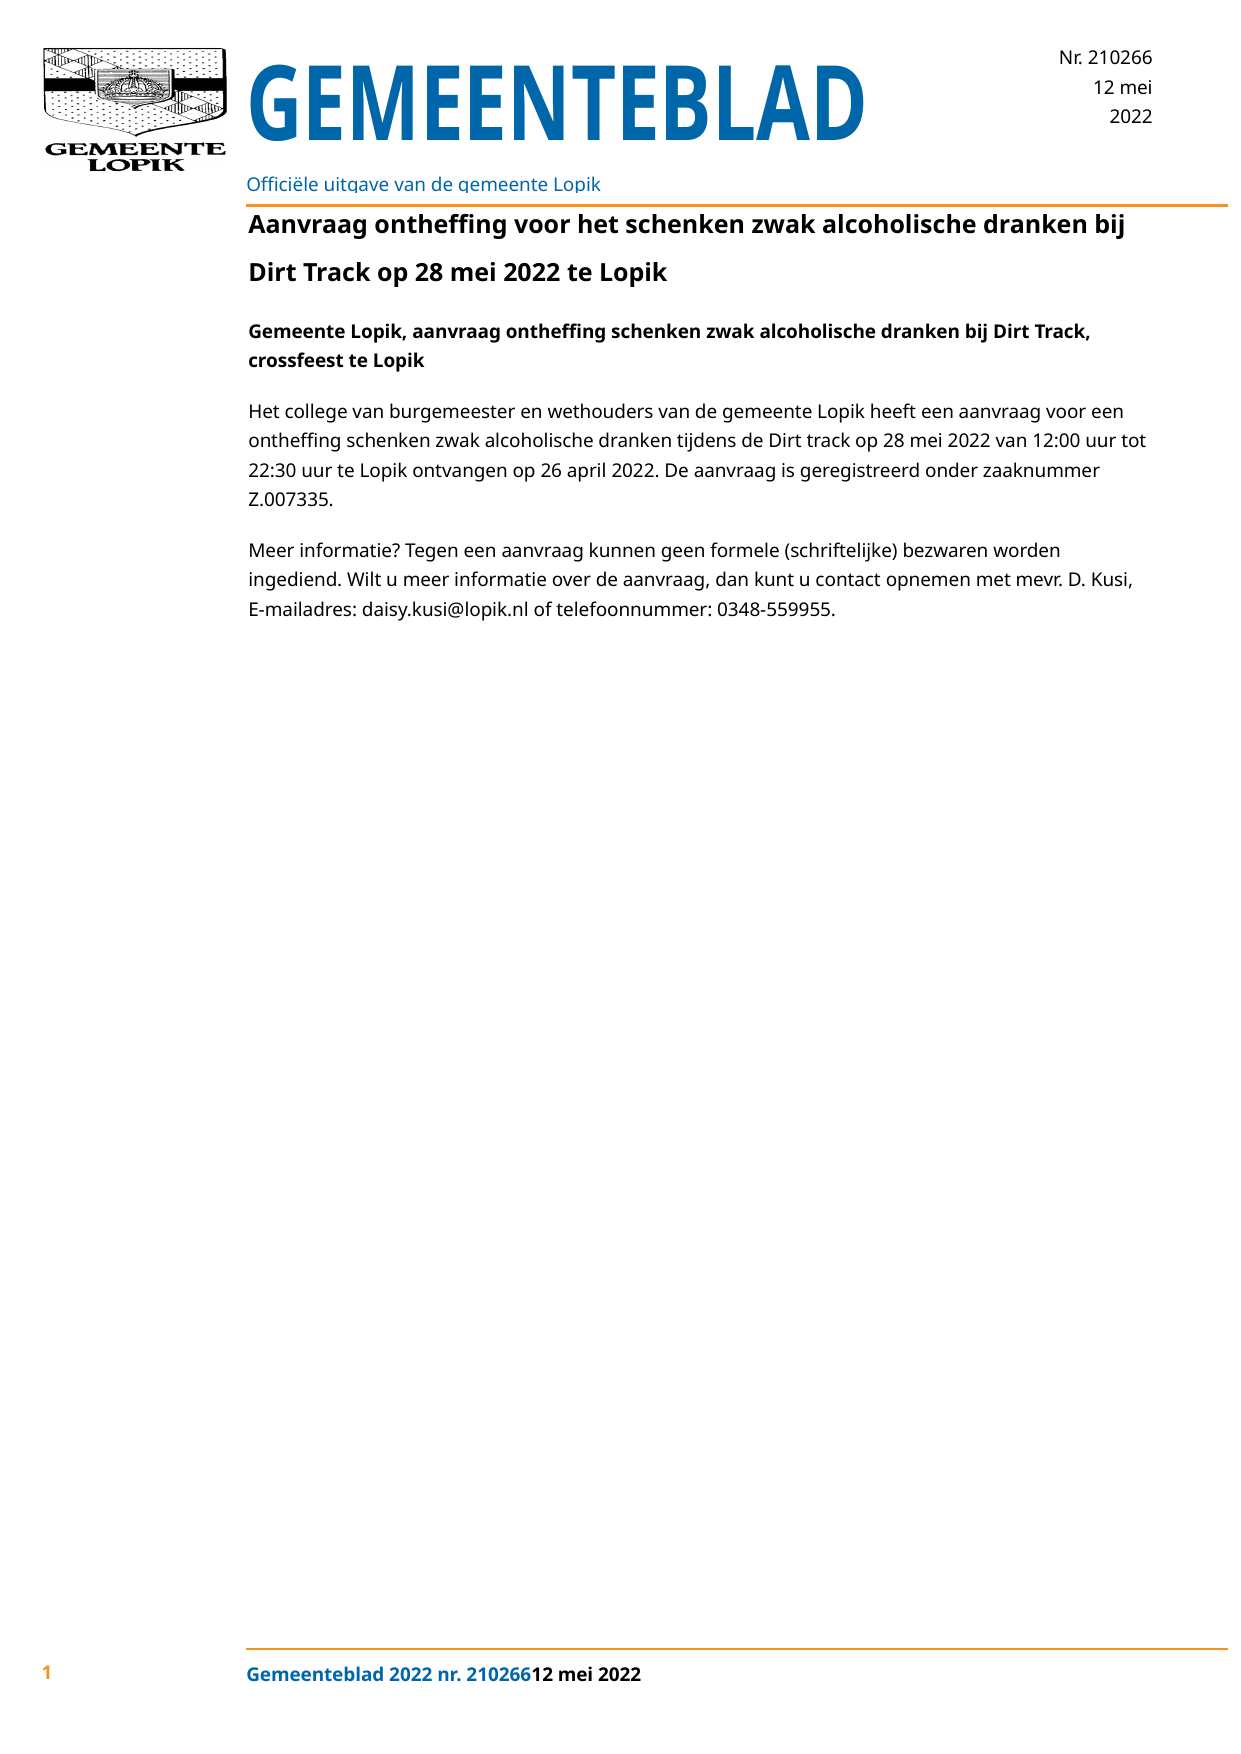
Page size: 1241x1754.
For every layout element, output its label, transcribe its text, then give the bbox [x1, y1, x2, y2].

picture [41, 47, 231, 172]
text Aanvraag ontheffing voor het schenken zwak alcoholische dranken bij Dirt Track op 28 mei 2022 te Lopik [248, 207, 1152, 288]
text Het college van burgemeester en wethouders van de gemeente Lopik heeft een aanvraag voor een ontheffing schenken zwak alcoholische dranken tijdens de Dirt track op 28 mei 2022 van 12:00 uur tot 22:30 uur te Lopik ontvangen op 26 april 2022. De aanvraag is geregistreerd onder zaaknummer Z.007335. [248, 398, 1152, 512]
text Meer informatie? Tegen een aanvraag kunnen geen formele (schriftelijke) bezwaren worden ingediend. Wilt u meer informatie over de aanvraag, dan kunt u contact opnemen met mevr. D. Kusi, E-mailadres: daisy.kusi@lopik.nl of telefoonnummer: 0348-559955. [248, 537, 1152, 622]
text Gemeente Lopik, aanvraag ontheffing schenken zwak alcoholische dranken bij Dirt Track, crossfeest te Lopik [248, 318, 1152, 373]
